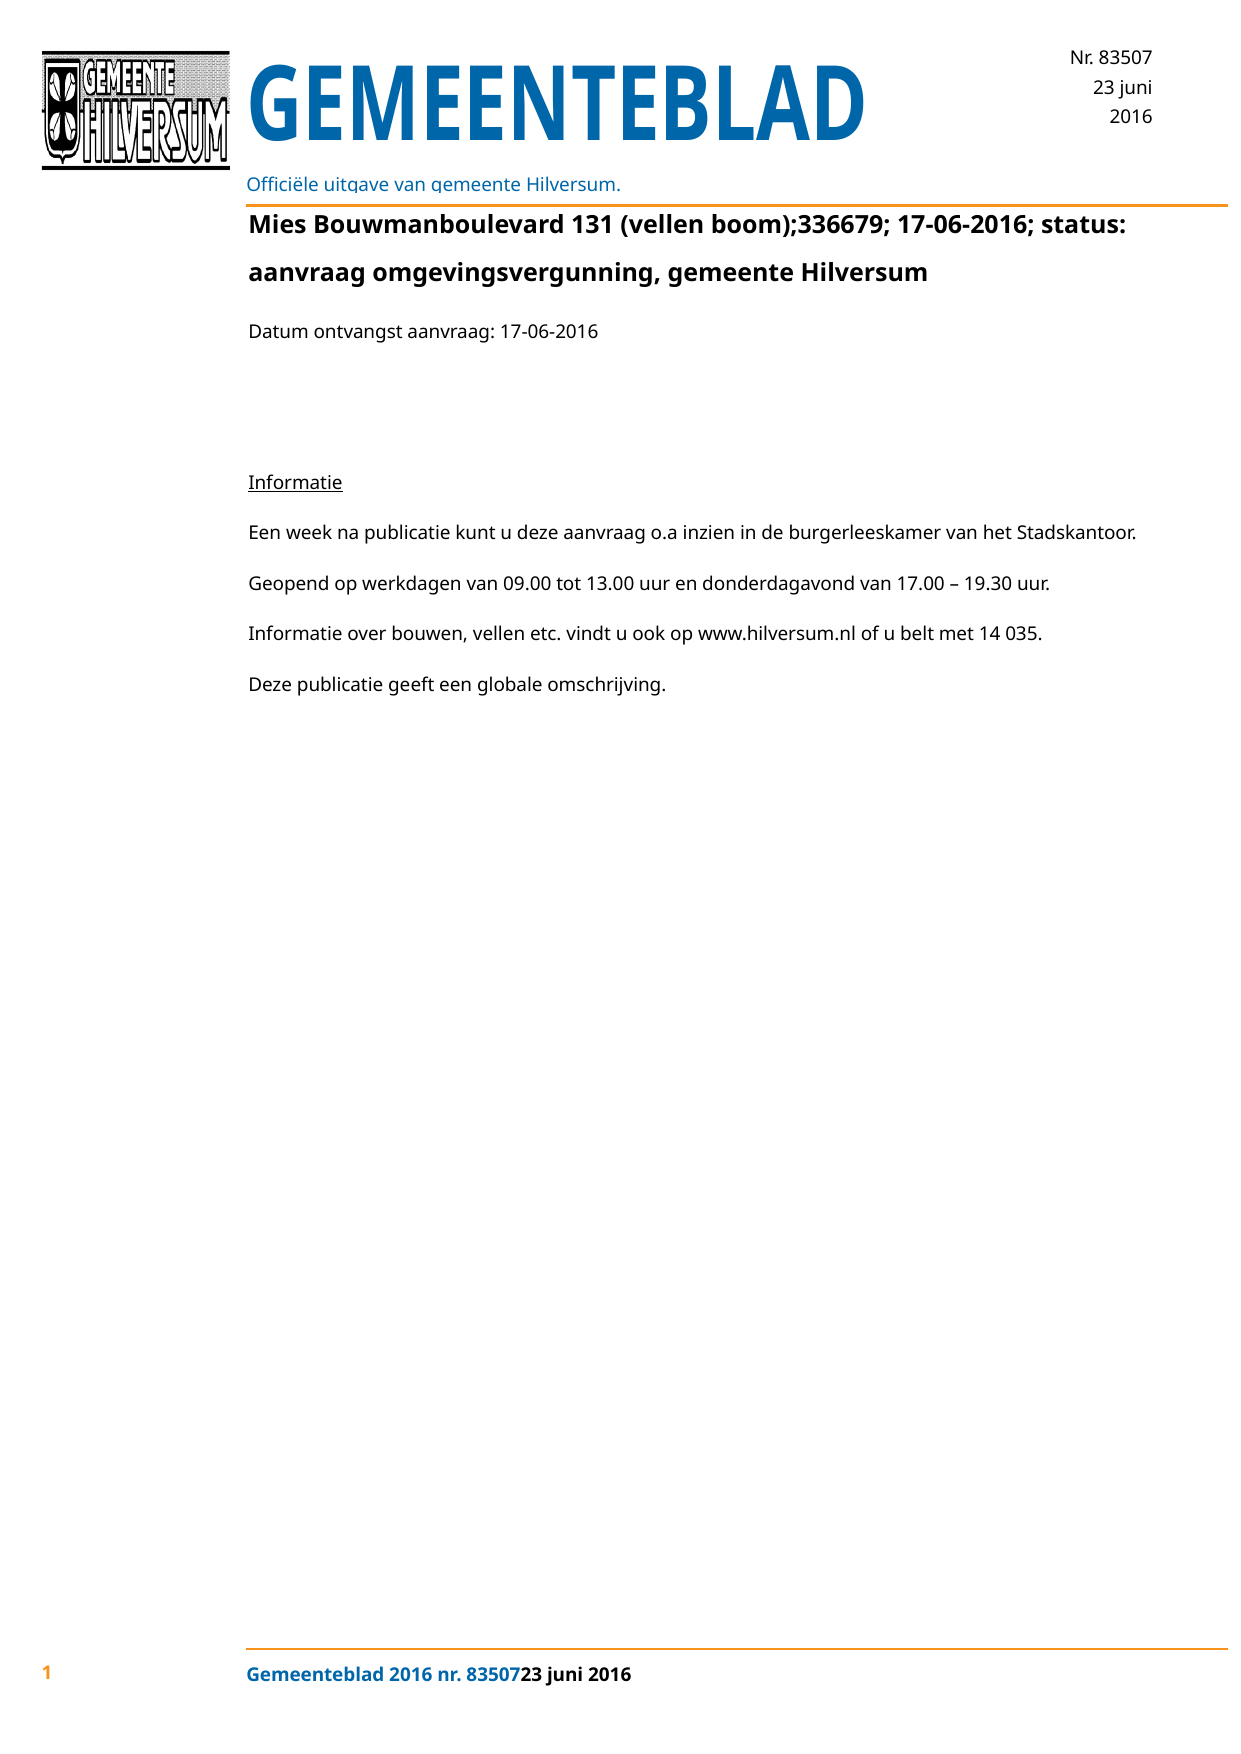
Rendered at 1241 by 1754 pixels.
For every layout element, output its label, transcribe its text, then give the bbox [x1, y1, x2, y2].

text Een week na publicatie kunt u deze aanvraag o.a inzien in de burgerleeskamer van het Stadskantoor. [248, 519, 1152, 545]
text Informatie over bouwen, vellen etc. vindt u ook op www.hilversum.nl of u belt met 14 035. [248, 620, 1152, 646]
picture [41, 47, 231, 172]
text Geopend op werkdagen van 09.00 tot 13.00 uur en donderdagavond van 17.00 – 19.30 uur. [248, 570, 1152, 596]
text Deze publicatie geeft een globale omschrijving. [248, 671, 1152, 697]
text Mies Bouwmanboulevard 131 (vellen boom);336679; 17-06-2016; status: aanvraag omgevingsvergunning, gemeente Hilversum [248, 207, 1152, 288]
text Informatie [248, 469, 1152, 495]
text Datum ontvangst aanvraag: 17-06-2016 [248, 318, 1152, 344]
